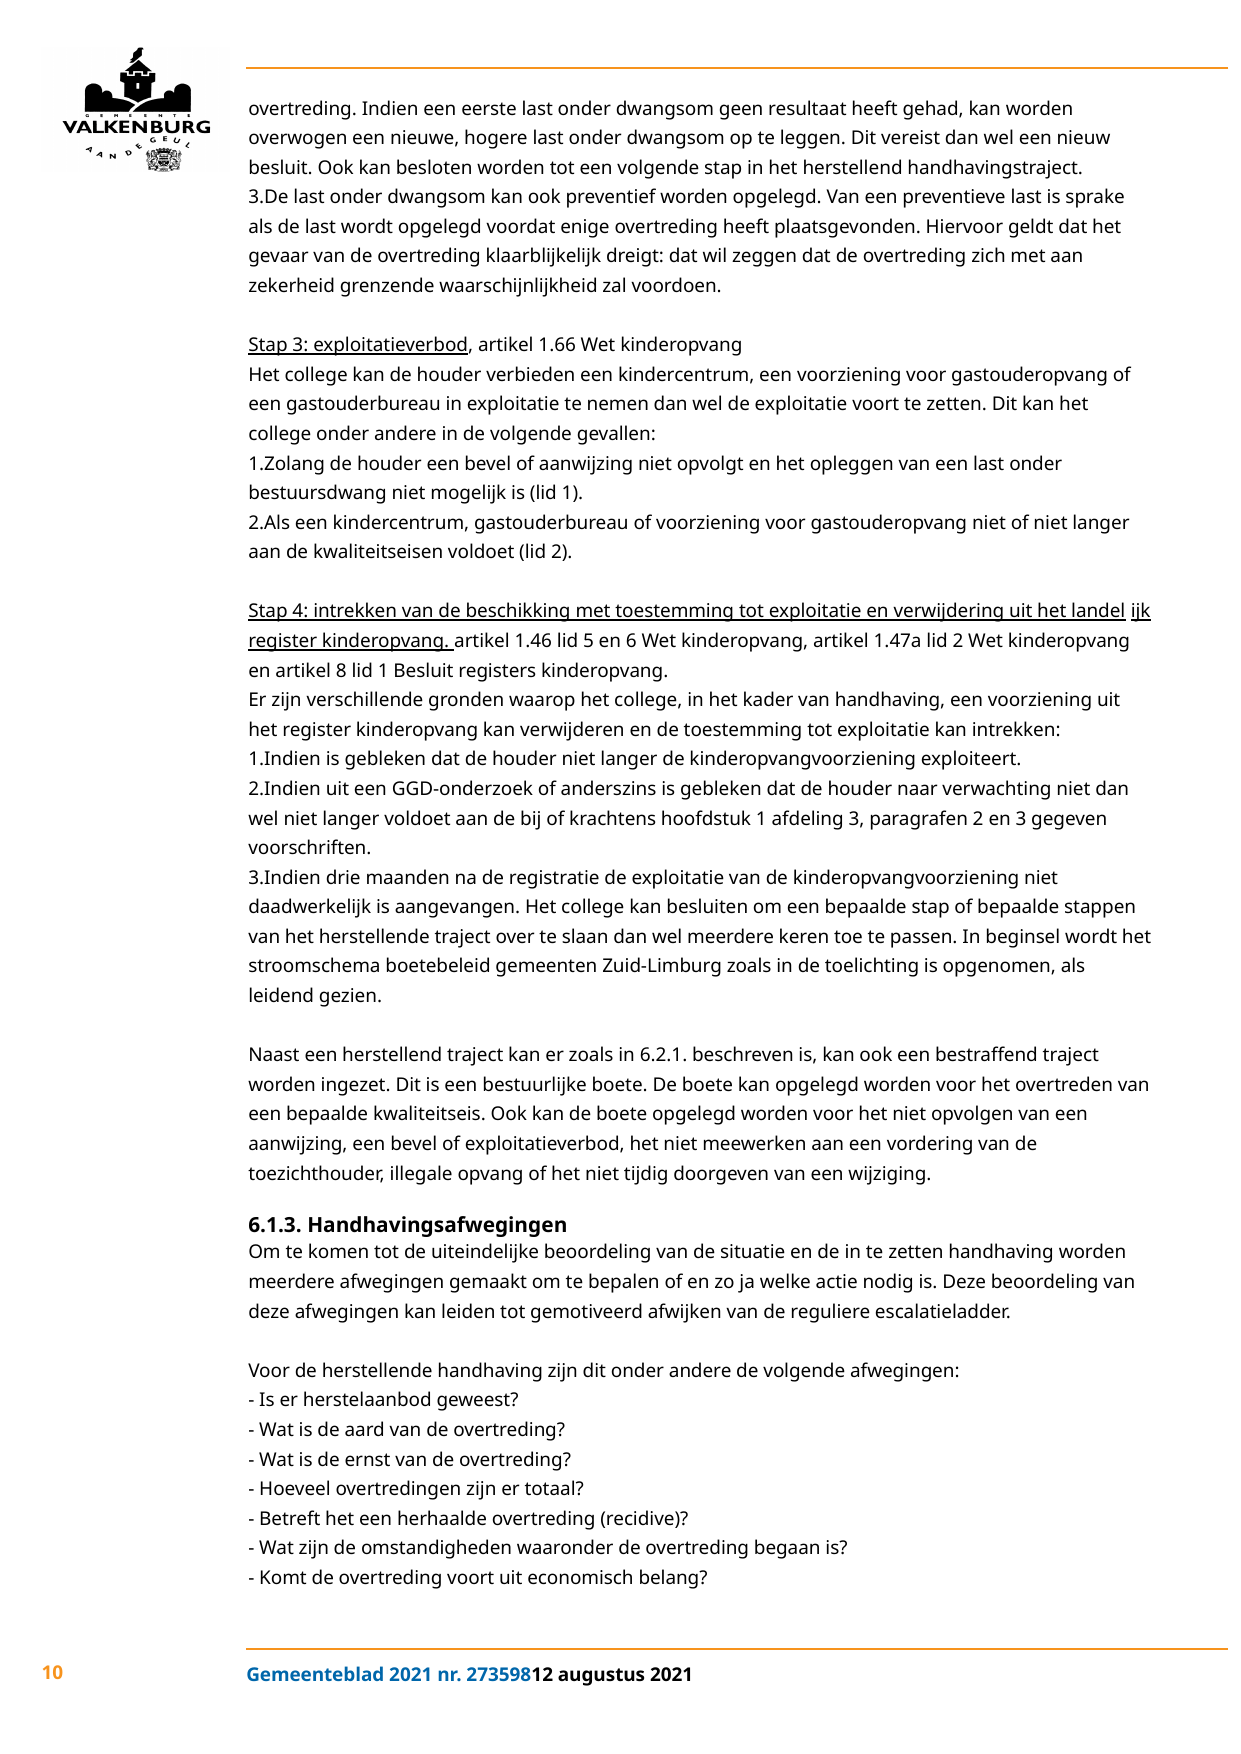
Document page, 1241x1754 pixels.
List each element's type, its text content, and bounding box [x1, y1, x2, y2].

text Voor de herstellende handhaving zijn dit onder andere de volgende afwegingen: [248, 1357, 1152, 1383]
text 3.De last onder dwangsom kan ook preventief worden opgelegd. Van een preventieve last is sprake als de last wordt opgelegd voordat enige overtreding heeft plaatsgevonden. Hiervoor geldt dat het gevaar van de overtreding klaarblijkelijk dreigt: dat wil zeggen dat de overtreding zich met aan zekerheid grenzende waarschijnlijkheid zal voordoen. [248, 183, 1152, 298]
text 2.Indien uit een GGD-onderzoek of anderszins is gebleken dat de houder naar verwachting niet dan wel niet langer voldoet aan de bij of krachtens hoofdstuk 1 afdeling 3, paragrafen 2 en 3 gegeven voorschriften. [248, 775, 1152, 860]
text - Is er herstelaanbod geweest? [248, 1387, 1152, 1412]
text 1.Indien is gebleken dat de houder niet langer de kinderopvangvoorziening exploiteert. [248, 746, 1152, 771]
text 1.Zolang de houder een bevel of aanwijzing niet opvolgt en het opleggen van een last onder bestuursdwang niet mogelijk is (lid 1). [248, 450, 1152, 505]
text Er zijn verschillende gronden waarop het college, in het kader van handhaving, een voorziening uit het register kinderopvang kan verwijderen en de toestemming tot exploitatie kan intrekken: [248, 686, 1152, 742]
text 3.Indien drie maanden na de registratie de exploitatie van de kinderopvangvoorziening niet daadwerkelijk is aangevangen. Het college kan besluiten om een bepaalde stap of bepaalde stappen van het herstellende traject over te slaan dan wel meerdere keren toe te passen. In beginsel wordt het stroomschema boetebeleid gemeenten Zuid-Limburg zoals in de toelichting is opgenomen, als leidend gezien. [248, 864, 1152, 1008]
text Om te komen tot de uiteindelijke beoordeling van de situatie en de in te zetten handhaving worden meerdere afwegingen gemaakt om te bepalen of en zo ja welke actie nodig is. Deze beoordeling van deze afwegingen kan leiden tot gemotiveerd afwijken van de reguliere escalatieladder. [248, 1239, 1152, 1323]
text - Betreft het een herhaalde overtreding (recidive)? [248, 1505, 1152, 1531]
text 2.Als een kindercentrum, gastouderbureau of voorziening voor gastouderopvang niet of niet langer aan de kwaliteitseisen voldoet (lid 2). [248, 509, 1152, 564]
text - Hoeveel overtredingen zijn er totaal? [248, 1475, 1152, 1501]
text - Wat zijn de omstandigheden waaronder de overtreding begaan is? [248, 1534, 1152, 1560]
text Stap 4: intrekken van de beschikking met toestemming tot exploitatie en verwijdering uit het landel ijk register kinderopvang. artikel 1.46 lid 5 en 6 Wet kinderopvang, artikel 1.47a lid 2 Wet kinderopvang en artikel 8 lid 1 Besluit registers kinderopvang. [248, 598, 1152, 683]
text Stap 3: exploitatieverbod, artikel 1.66 Wet kinderopvang [248, 331, 1152, 357]
text Het college kan de houder verbieden een kindercentrum, een voorziening voor gastouderopvang of een gastouderbureau in exploitatie te nemen dan wel de exploitatie voort te zetten. Dit kan het college onder andere in de volgende gevallen: [248, 361, 1152, 446]
picture [41, 47, 231, 172]
text 6.1.3. Handhavingsafwegingen [248, 1210, 1152, 1239]
text - Wat is de ernst van de overtreding? [248, 1446, 1152, 1471]
text - Wat is de aard van de overtreding? [248, 1416, 1152, 1442]
text Naast een herstellend traject kan er zoals in 6.2.1. beschreven is, kan ook een bestraffend traject worden ingezet. Dit is een bestuurlijke boete. De boete kan opgelegd worden voor het overtreden van een bepaalde kwaliteitseis. Ook kan de boete opgelegd worden voor het niet opvolgen van een aanwijzing, een bevel of exploitatieverbod, het niet meewerken aan een vordering van de toezichthouder, illegale opvang of het niet tijdig doorgeven van een wijziging. [248, 1041, 1152, 1186]
text - Komt de overtreding voort uit economisch belang? [248, 1564, 1152, 1590]
text overtreding. Indien een eerste last onder dwangsom geen resultaat heeft gehad, kan worden overwogen een nieuwe, hogere last onder dwangsom op te leggen. Dit vereist dan wel een nieuw besluit. Ook kan besloten worden tot een volgende stap in het herstellend handhavingstraject. [248, 95, 1152, 180]
